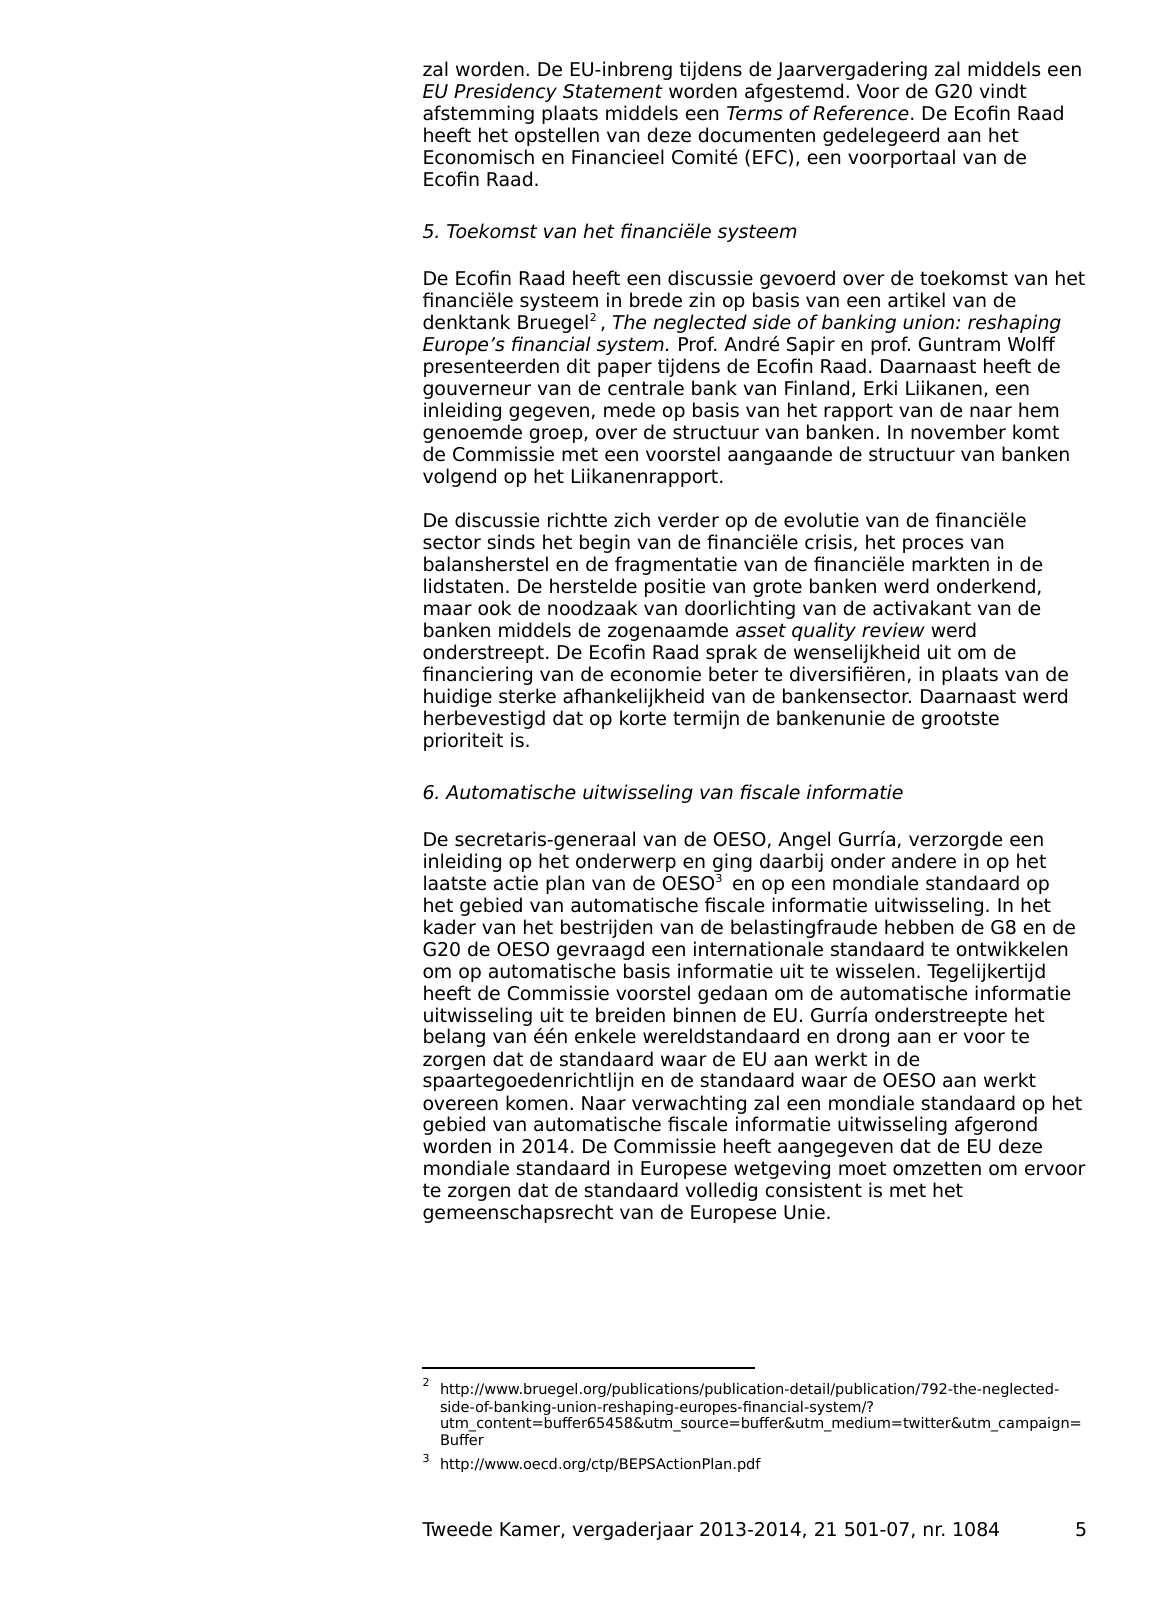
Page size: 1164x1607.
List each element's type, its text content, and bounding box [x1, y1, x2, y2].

text De secretaris-generaal van de OESO, Angel Gurría, verzorgde een inleiding op het onderwerp en ging daarbij onder andere in op het laatste actie plan van de OESO en op een mondiale standaard op het gebied van automatische fiscale informatie uitwisseling. In het kader van het bestrijden van de belastingfraude hebben de G8 en de G20 de OESO gevraagd een internationale standaard te ontwikkelen om op automatische basis informatie uit te wisselen. Tegelijkertijd heeft de Commissie voorstel gedaan om de automatische informatie uitwisseling uit te breiden binnen de EU. Gurría onderstreepte het belang van één enkele wereldstandaard en drong aan er voor te zorgen dat de standaard waar de EU aan werkt in de spaartegoedenrichtlijn en de standaard waar de OESO aan werkt overeen komen. Naar verwachting zal een mondiale standaard op het gebied van automatische fiscale informatie uitwisseling afgerond worden in 2014. De Commissie heeft aangegeven dat de EU deze mondiale standaard in Europese wetgeving moet omzetten om ervoor te zorgen dat de standaard volledig consistent is met het gemeenschapsrecht van de Europese Unie. [422, 829, 1087, 1224]
text De discussie richtte zich verder op de evolutie van de financiële sector sinds het begin van de financiële crisis, het proces van balansherstel en de fragmentatie van de financiële markten in de lidstaten. De herstelde positie van grote banken werd onderkend, maar ook de noodzaak van doorlichting van de activakant van de banken middels de zogenaamde asset quality review werd onderstreept. De Ecofin Raad sprak de wenselijkheid uit om de financiering van de economie beter te diversifiëren, in plaats van de huidige sterke afhankelijkheid van de bankensector. Daarnaast werd herbevestigd dat op korte termijn de bankenunie de grootste prioriteit is. [422, 510, 1087, 752]
text http://www.oecd.org/ctp/BEPSActionPlan.pdf [422, 1452, 1087, 1474]
text zal worden. De EU-inbreng tijdens de Jaarvergadering zal middels een EU Presidency Statement worden afgestemd. Voor de G20 vindt afstemming plaats middels een Terms of Reference. De Ecofin Raad heeft het opstellen van deze documenten gedelegeerd aan het Economisch en Financieel Comité (EFC), een voorportaal van de Ecofin Raad. [422, 59, 1087, 191]
text De Ecofin Raad heeft een discussie gevoerd over de toekomst van het financiële systeem in brede zin op basis van een artikel van de denktank Bruegel, The neglected side of banking union: reshaping Europe’s financial system. Prof. André Sapir en prof. Guntram Wolff presenteerden dit paper tijdens de Ecofin Raad. Daarnaast heeft de gouverneur van de centrale bank van Finland, Erki Liikanen, een inleiding gegeven, mede op basis van het rapport van de naar hem genoemde groep, over de structuur van banken. In november komt de Commissie met een voorstel aangaande de structuur van banken volgend op het Liikanenrapport. [422, 268, 1087, 488]
text http://www.bruegel.org/publications/publication-detail/publication/792-the-neglected-side-of-banking-union-reshaping-europes-financial-system/?utm_content=buffer65458&utm_source=buffer&utm_medium=twitter&utm_campaign=Buffer [422, 1377, 1087, 1449]
subtitle 5. Toekomst van het financiële systeem [422, 221, 1087, 243]
subtitle 6. Automatische uitwisseling van fiscale informatie [422, 782, 1087, 804]
